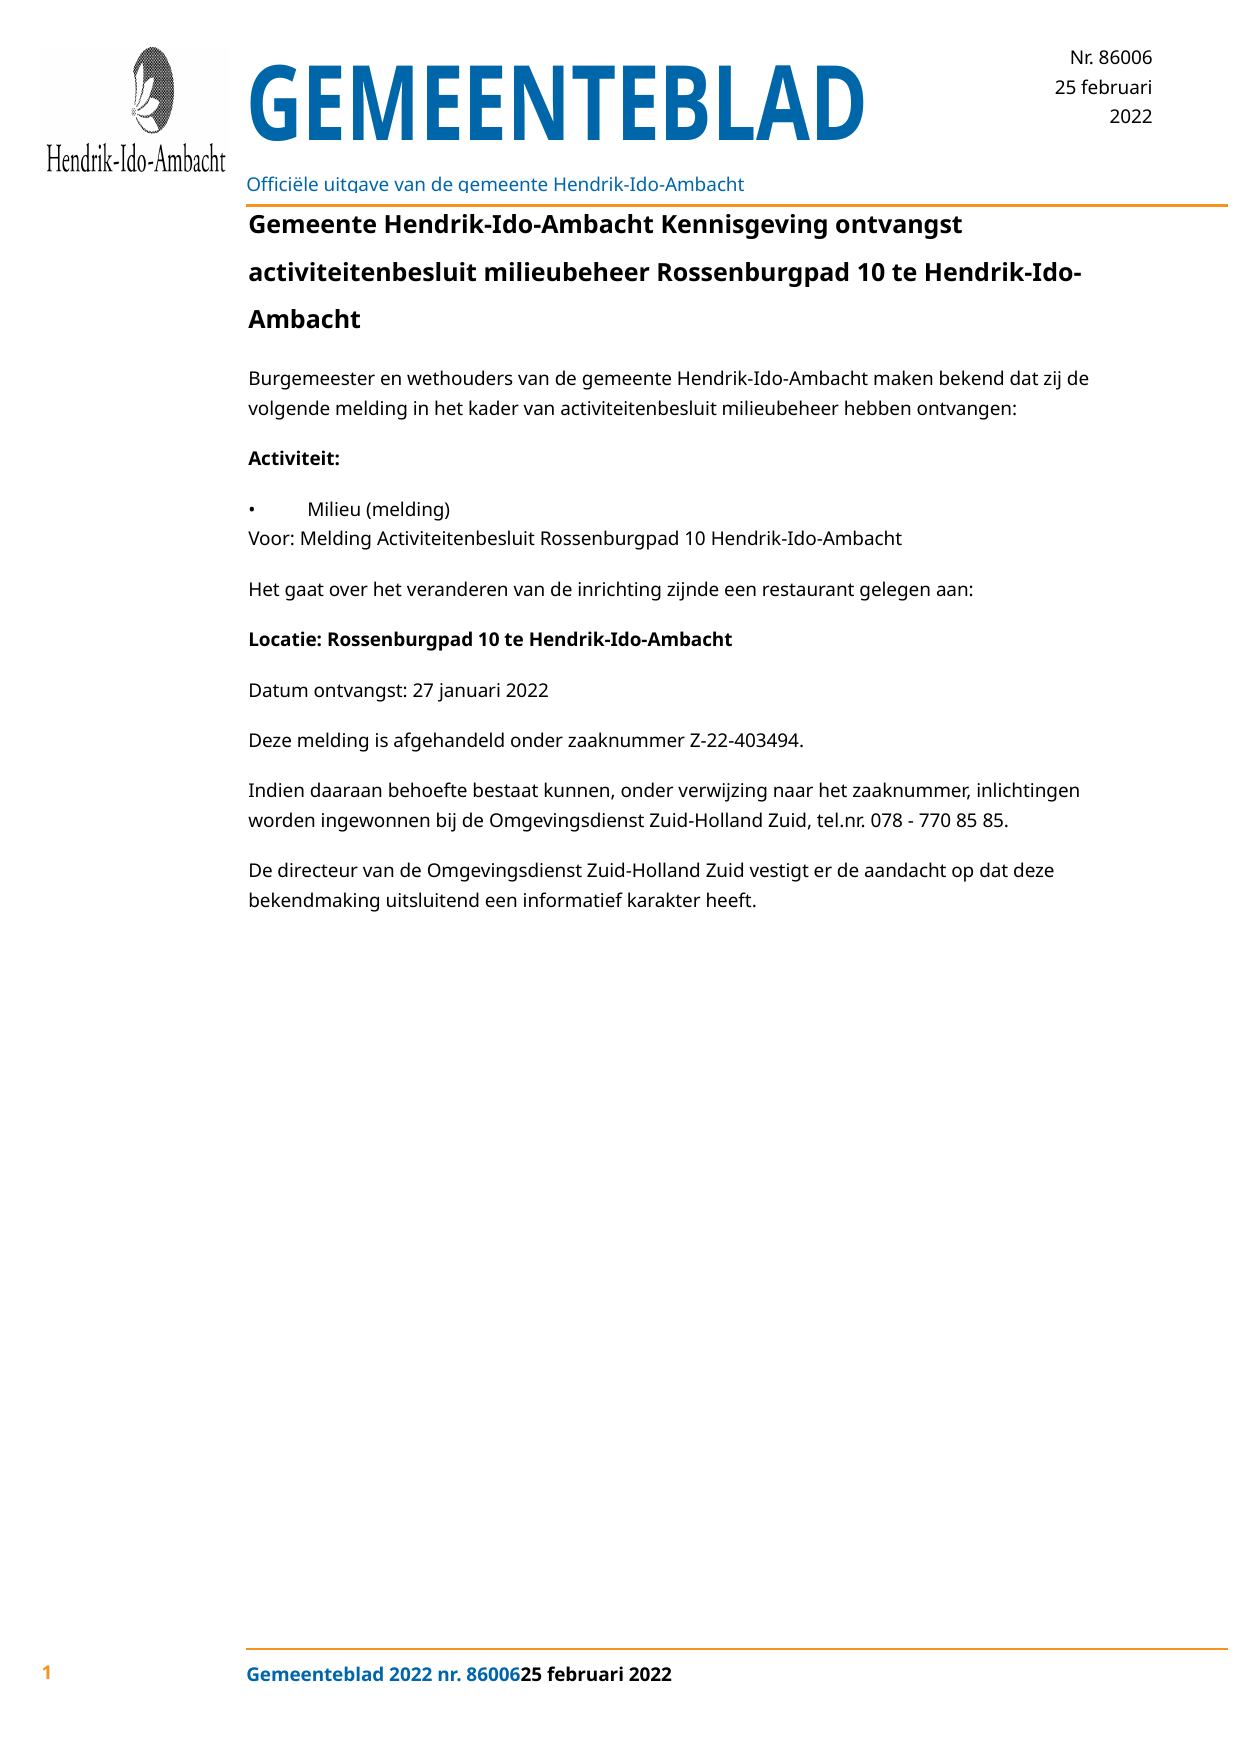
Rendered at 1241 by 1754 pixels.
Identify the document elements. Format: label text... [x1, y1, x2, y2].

text Locatie: Rossenburgpad 10 te Hendrik-Ido-Ambacht [248, 626, 1152, 652]
picture [41, 47, 231, 172]
text Activiteit: [248, 446, 1152, 471]
text Deze melding is afgehandeld onder zaaknummer Z-22-403494. [248, 727, 1152, 753]
text Gemeente Hendrik-Ido-Ambacht Kennisgeving ontvangst activiteitenbesluit milieubeheer Rossenburgpad 10 te Hendrik-Ido-Ambacht [248, 207, 1152, 336]
text Burgemeester en wethouders van de gemeente Hendrik-Ido-Ambacht maken bekend dat zij de volgende melding in het kader van activiteitenbesluit milieubeheer hebben ontvangen: [248, 366, 1152, 421]
text Voor: Melding Activiteitenbesluit Rossenburgpad 10 Hendrik-Ido-Ambacht [248, 526, 1152, 551]
text Datum ontvangst: 27 januari 2022 [248, 677, 1152, 702]
text Indien daaraan behoefte bestaat kunnen, onder verwijzing naar het zaaknummer, inlichtingen worden ingewonnen bij de Omgevingsdienst Zuid-Holland Zuid, tel.nr. 078 - 770 85 85. [248, 778, 1152, 833]
list Milieu (melding) [248, 496, 1152, 522]
text Het gaat over het veranderen van de inrichting zijnde een restaurant gelegen aan: [248, 576, 1152, 602]
text De directeur van de Omgevingsdienst Zuid-Holland Zuid vestigt er de aandacht op dat deze bekendmaking uitsluitend een informatief karakter heeft. [248, 858, 1152, 913]
